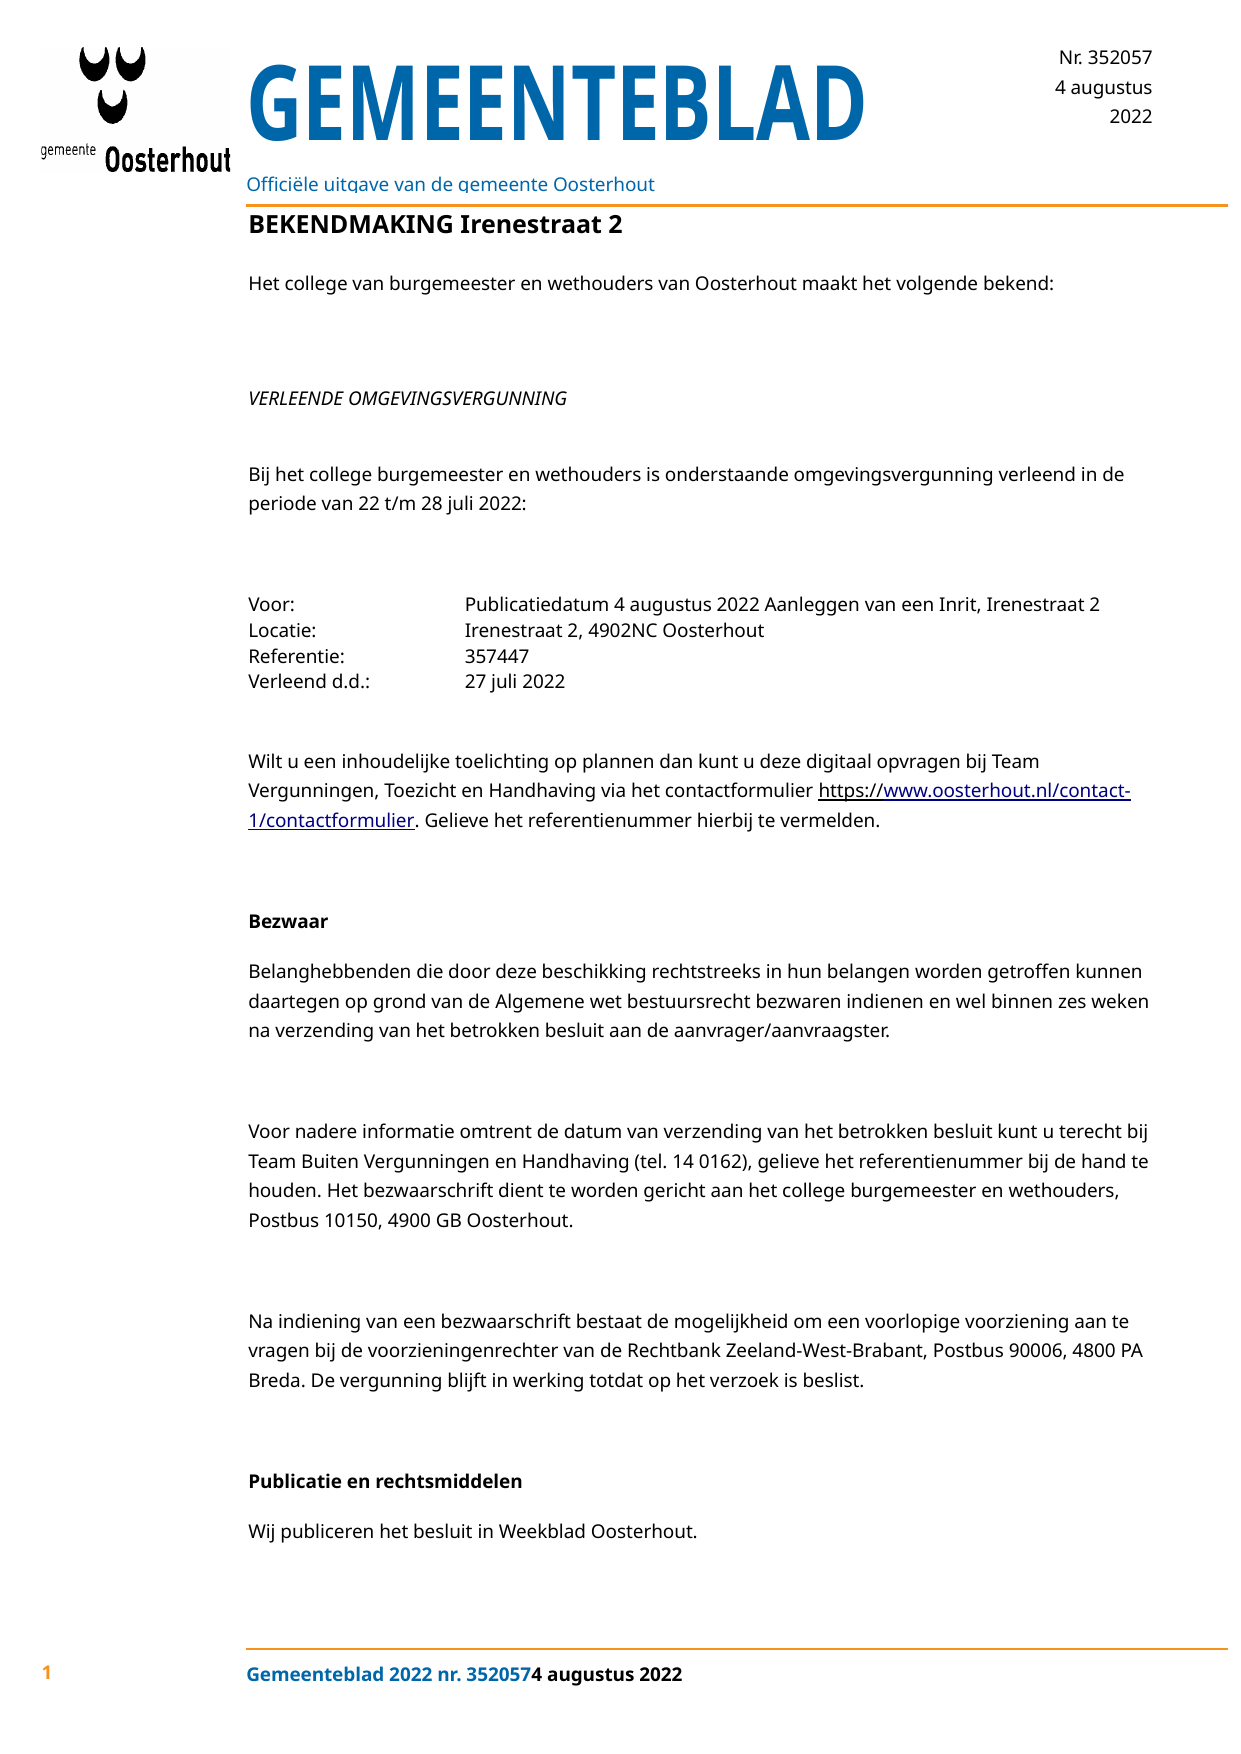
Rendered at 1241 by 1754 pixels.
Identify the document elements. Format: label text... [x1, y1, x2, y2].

text Publicatie en rechtsmiddelen [248, 1468, 1152, 1494]
table_cell 357447 [465, 643, 1152, 668]
text Het college van burgemeester en wethouders van Oosterhout maakt het volgende bekend: [248, 270, 1152, 296]
text Belanghebbenden die door deze beschikking rechtstreeks in hun belangen worden getroffen kunnen daartegen op grond van de Algemene wet bestuursrecht bezwaren indienen en wel binnen zes weken na verzending van het betrokken besluit aan de aanvrager/aanvraagster. [248, 958, 1152, 1043]
table_cell Irenestraat 2, 4902NC Oosterhout [465, 617, 1152, 643]
text Na indiening van een bezwaarschrift bestaat de mogelijkheid om een voorlopige voorziening aan te vragen bij de voorzieningenrechter van de Rechtbank Zeeland-West-Brabant, Postbus 90006, 4800 PA Breda. De vergunning blijft in werking totdat op het verzoek is beslist. [248, 1308, 1152, 1393]
table_header Publicatiedatum 4 augustus 2022 Aanleggen van een Inrit, Irenestraat 2 [465, 591, 1152, 617]
table_header Voor: [248, 591, 464, 617]
table_cell 27 juli 2022 [465, 669, 1152, 694]
text VERLEENDE OMGEVINGSVERGUNNING [248, 385, 1152, 410]
picture [41, 47, 231, 172]
table_cell Verleend d.d.: [248, 669, 464, 694]
text Wij publiceren het besluit in Weekblad Oosterhout. [248, 1518, 1152, 1544]
table_cell Referentie: [248, 643, 464, 668]
table_cell Locatie: [248, 617, 464, 643]
text BEKENDMAKING Irenestraat 2 [248, 207, 1152, 241]
text Bezwaar [248, 908, 1152, 934]
text Voor nadere informatie omtrent de datum van verzending van het betrokken besluit kunt u terecht bij Team Buiten Vergunningen en Handhaving (tel. 14 0162), gelieve het referentienummer bij de hand te houden. Het bezwaarschrift dient te worden gericht aan het college burgemeester en wethouders, Postbus 10150, 4900 GB Oosterhout. [248, 1118, 1152, 1233]
text Wilt u een inhoudelijke toelichting op plannen dan kunt u deze digitaal opvragen bij Team Vergunningen, Toezicht en Handhaving via het contactformulier https://www.oosterhout.nl/contact-1/contactformulier. Gelieve het referentienummer hierbij te vermelden. [248, 748, 1152, 833]
text Bij het college burgemeester en wethouders is onderstaande omgevingsvergunning verleend in de periode van 22 t/m 28 juli 2022: [248, 461, 1152, 516]
